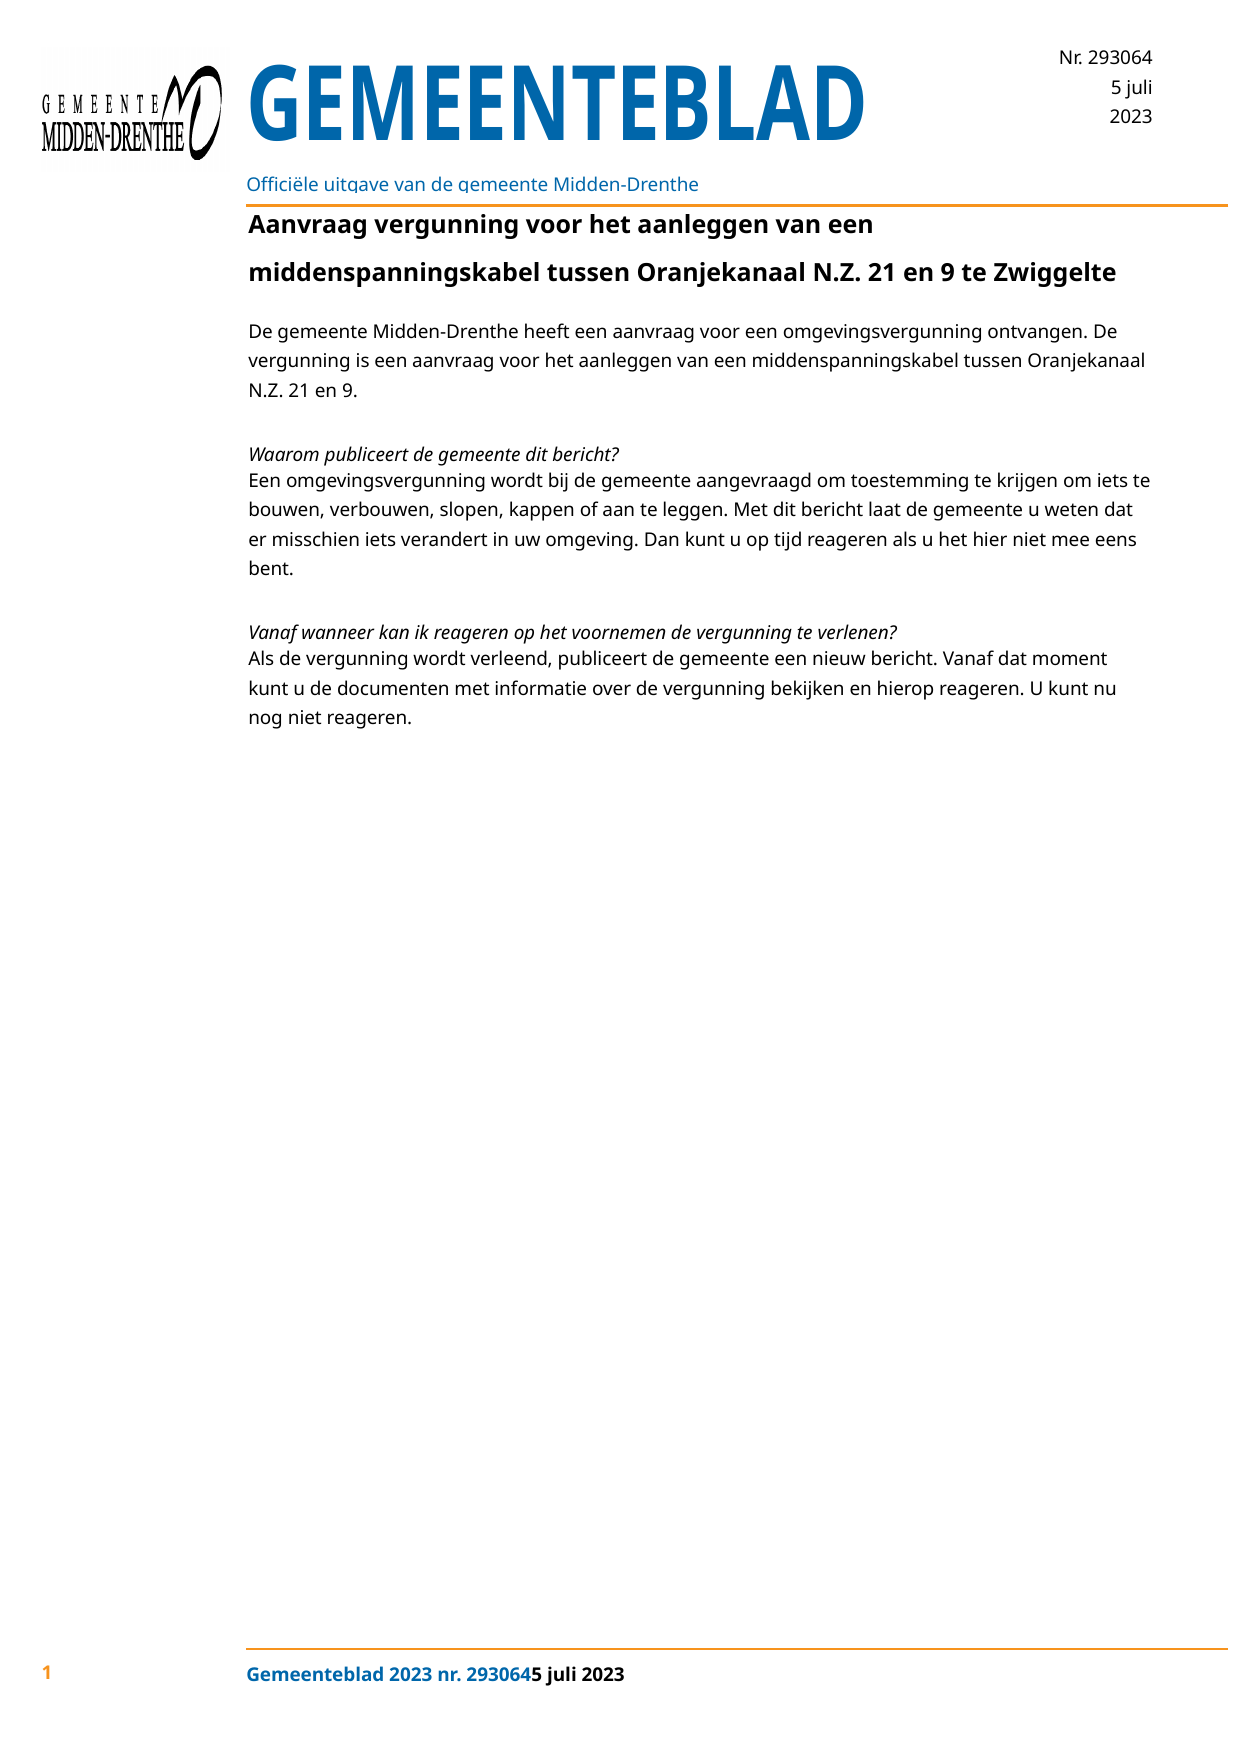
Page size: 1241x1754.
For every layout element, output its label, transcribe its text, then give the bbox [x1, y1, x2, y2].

text Waarom publiceert de gemeente dit bericht? [248, 441, 1152, 467]
text De gemeente Midden-Drenthe heeft een aanvraag voor een omgevingsvergunning ontvangen. De vergunning is een aanvraag voor het aanleggen van een middenspanningskabel tussen Oranjekanaal N.Z. 21 en 9. [248, 318, 1152, 403]
text Aanvraag vergunning voor het aanleggen van een middenspanningskabel tussen Oranjekanaal N.Z. 21 en 9 te Zwiggelte [248, 207, 1152, 288]
text Een omgevingsvergunning wordt bij de gemeente aangevraagd om toestemming te krijgen om iets te bouwen, verbouwen, slopen, kappen of aan te leggen. Met dit bericht laat de gemeente u weten dat er misschien iets verandert in uw omgeving. Dan kunt u op tijd reageren als u het hier niet mee eens bent. [248, 467, 1152, 581]
picture [41, 47, 231, 172]
text Als de vergunning wordt verleend, publiceert de gemeente een nieuw bericht. Vanaf dat moment kunt u de documenten met informatie over de vergunning bekijken en hierop reageren. U kunt nu nog niet reageren. [248, 645, 1152, 730]
text Vanaf wanneer kan ik reageren op het voornemen de vergunning te verlenen? [248, 619, 1152, 645]
